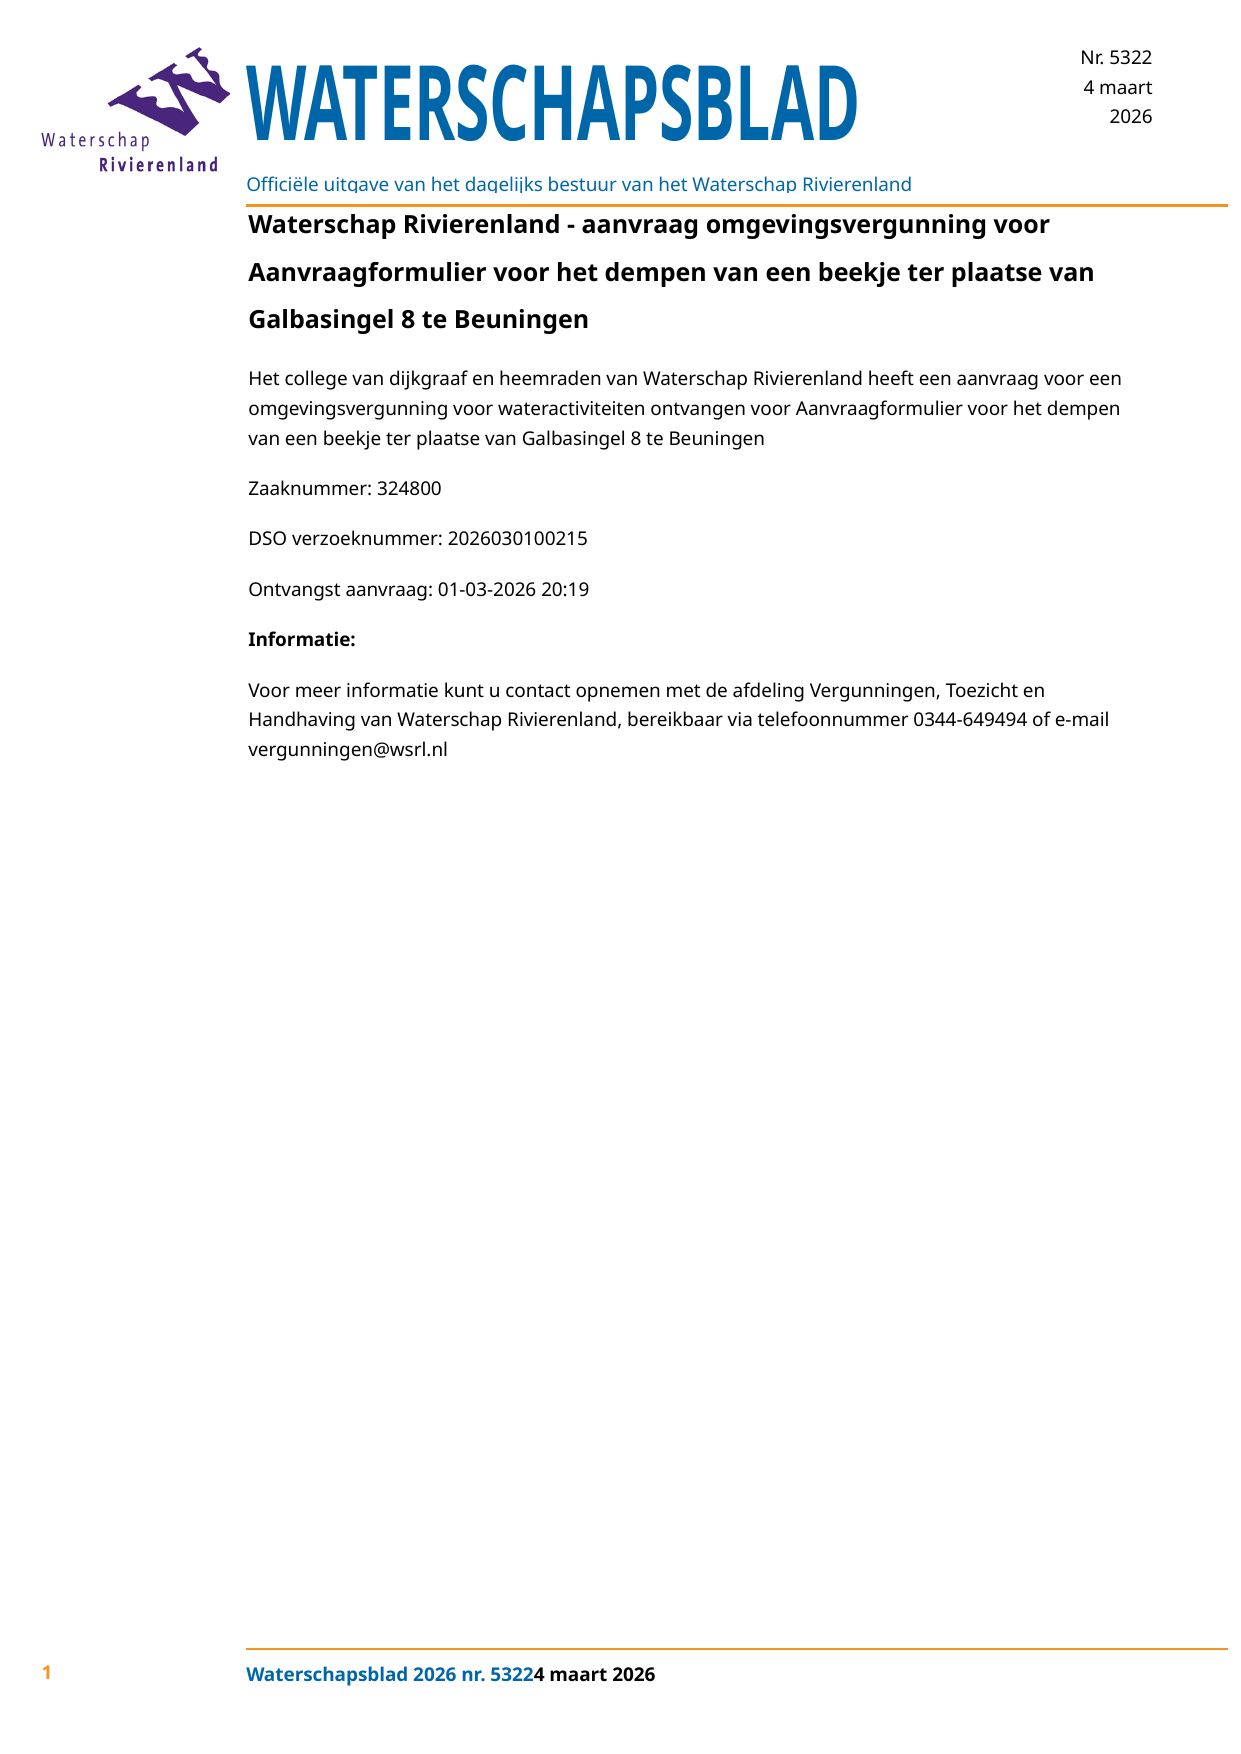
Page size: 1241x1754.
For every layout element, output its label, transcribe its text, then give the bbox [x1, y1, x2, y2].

text Voor meer informatie kunt u contact opnemen met de afdeling Vergunningen, Toezicht en Handhaving van Waterschap Rivierenland, bereikbaar via telefoonnummer 0344-649494 of e-mail vergunningen@wsrl.nl [248, 677, 1152, 762]
text Ontvangst aanvraag: 01-03-2026 20:19 [248, 576, 1152, 602]
text Het college van dijkgraaf en heemraden van Waterschap Rivierenland heeft een aanvraag voor een omgevingsvergunning voor wateractiviteiten ontvangen voor Aanvraagformulier voor het dempen van een beekje ter plaatse van Galbasingel 8 te Beuningen [248, 366, 1152, 450]
text DSO verzoeknummer: 2026030100215 [248, 526, 1152, 551]
text Informatie: [248, 626, 1152, 652]
text Zaaknummer: 324800 [248, 475, 1152, 501]
text Waterschap Rivierenland - aanvraag omgevingsvergunning voor Aanvraagformulier voor het dempen van een beekje ter plaatse van Galbasingel 8 te Beuningen [248, 207, 1152, 336]
picture [41, 47, 231, 172]
